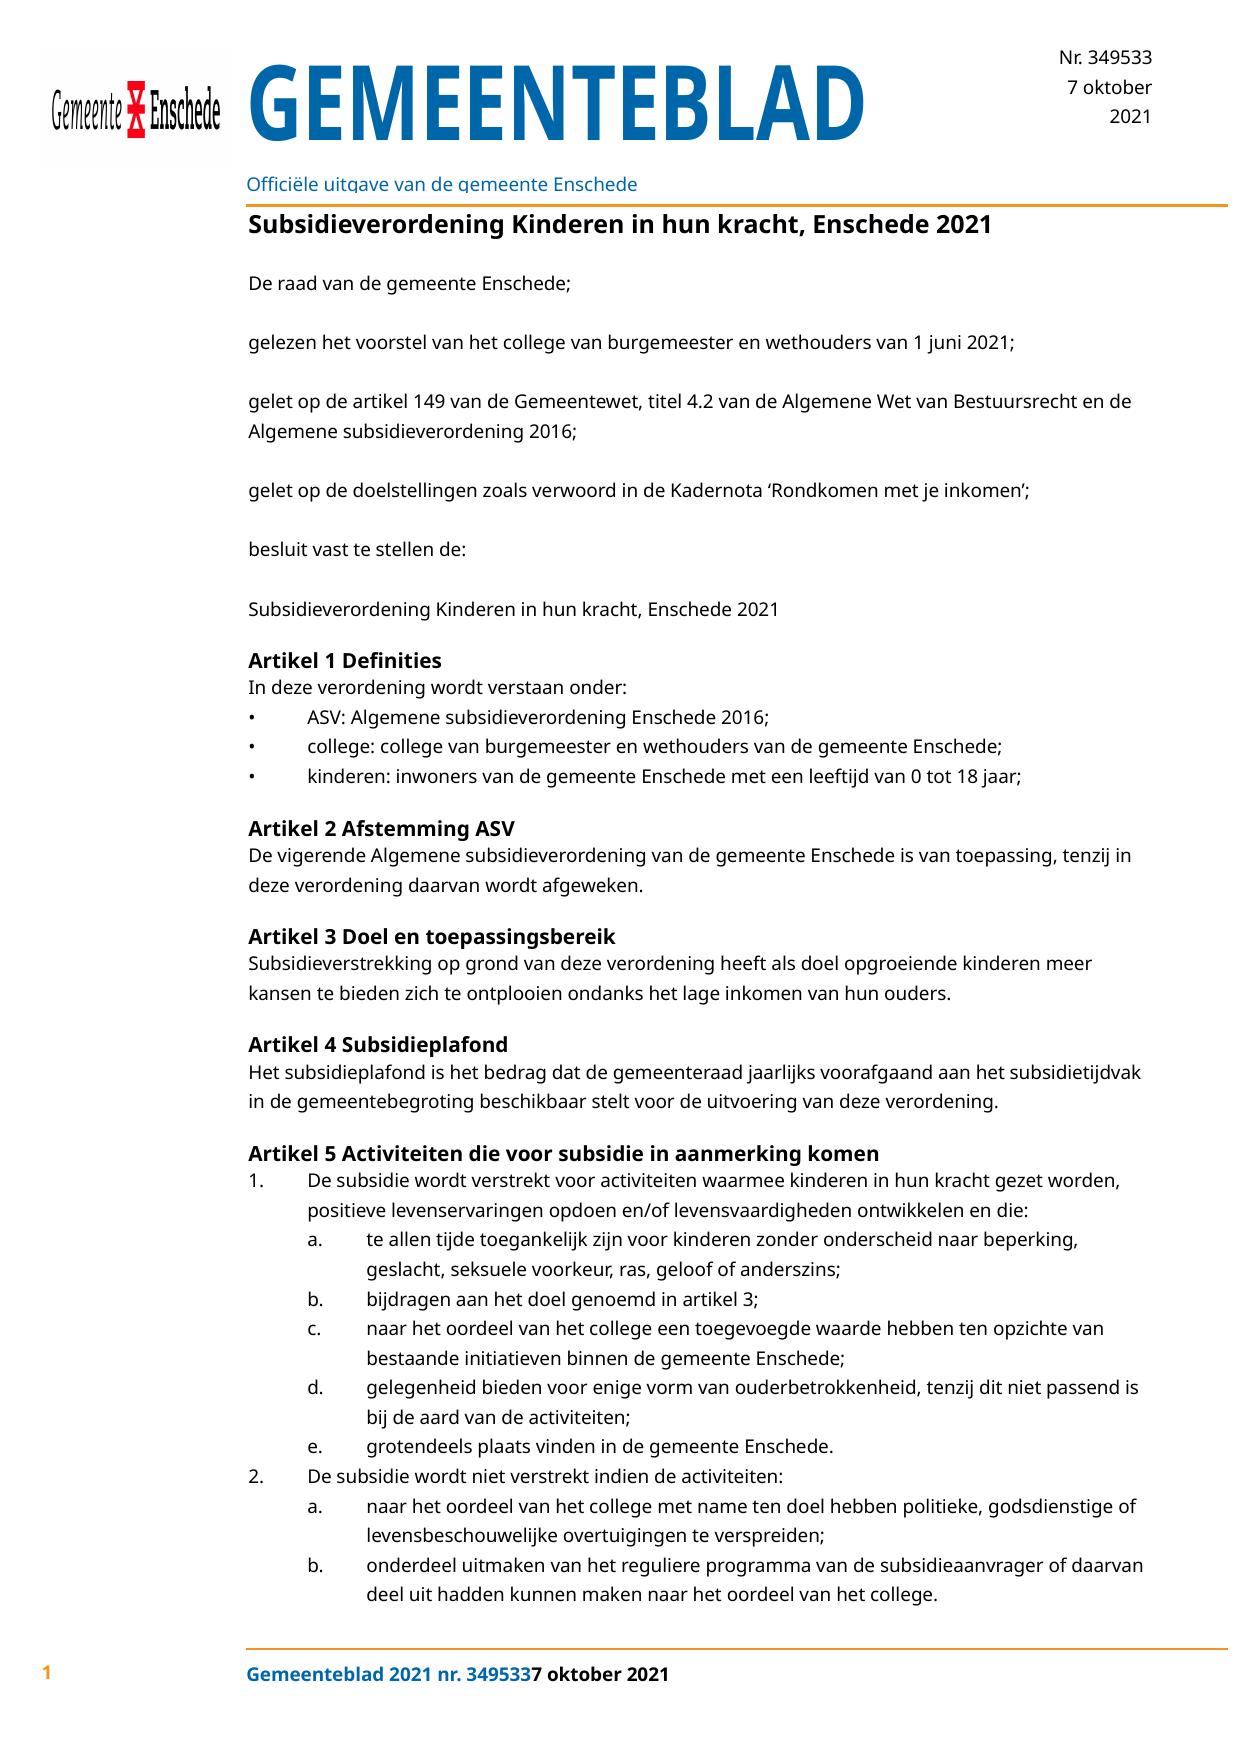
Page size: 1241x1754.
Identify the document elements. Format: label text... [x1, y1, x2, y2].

text besluit vast te stellen de: [248, 537, 1152, 562]
text Artikel 1 Definities [248, 646, 1152, 674]
list naar het oordeel van het college met name ten doel hebben politieke, godsdienstige of levensbeschouwelijke overtuigingen te verspreiden; [307, 1493, 1152, 1548]
text In deze verordening wordt verstaan onder: [248, 674, 1152, 700]
text De raad van de gemeente Enschede; [248, 270, 1152, 296]
list grotendeels plaats vinden in de gemeente Enschede. [307, 1434, 1152, 1459]
list kinderen: inwoners van de gemeente Enschede met een leeftijd van 0 tot 18 jaar; [248, 763, 1152, 789]
text gelezen het voorstel van het college van burgemeester en wethouders van 1 juni 2021; [248, 329, 1152, 355]
text Subsidieverordening Kinderen in hun kracht, Enschede 2021 [248, 207, 1152, 241]
text Artikel 3 Doel en toepassingsbereik [248, 922, 1152, 951]
list te allen tijde toegankelijk zijn voor kinderen zonder onderscheid naar beperking, geslacht, seksuele voorkeur, ras, geloof of anderszins; [307, 1227, 1152, 1282]
picture [41, 47, 231, 172]
list onderdeel uitmaken van het reguliere programma van de subsidieaanvrager of daarvan deel uit hadden kunnen maken naar het oordeel van het college. [307, 1552, 1152, 1607]
text gelet op de doelstellingen zoals verwoord in de Kadernota ‘Rondkomen met je inkomen’; [248, 477, 1152, 503]
list De subsidie wordt niet verstrekt indien de activiteiten: [248, 1463, 1152, 1489]
text gelet op de artikel 149 van de Gemeentewet, titel 4.2 van de Algemene Wet van Bestuursrecht en de Algemene subsidieverordening 2016; [248, 389, 1152, 444]
text Artikel 4 Subsidieplafond [248, 1031, 1152, 1059]
list bijdragen aan het doel genoemd in artikel 3; [307, 1286, 1152, 1312]
text Subsidieverordening Kinderen in hun kracht, Enschede 2021 [248, 596, 1152, 621]
text Artikel 5 Activiteiten die voor subsidie in aanmerking komen [248, 1139, 1152, 1167]
text Subsidieverstrekking op grond van deze verordening heeft als doel opgroeiende kinderen meer kansen te bieden zich te ontplooien ondanks het lage inkomen van hun ouders. [248, 951, 1152, 1006]
list ASV: Algemene subsidieverordening Enschede 2016; [248, 704, 1152, 730]
list college: college van burgemeester en wethouders van de gemeente Enschede; [248, 734, 1152, 759]
text Het subsidieplafond is het bedrag dat de gemeenteraad jaarlijks voorafgaand aan het subsidietijdvak in de gemeentebegroting beschikbaar stelt voor de uitvoering van deze verordening. [248, 1059, 1152, 1114]
text Artikel 2 Afstemming ASV [248, 814, 1152, 842]
text De vigerende Algemene subsidieverordening van de gemeente Enschede is van toepassing, tenzij in deze verordening daarvan wordt afgeweken. [248, 842, 1152, 897]
list De subsidie wordt verstrekt voor activiteiten waarmee kinderen in hun kracht gezet worden, positieve levenservaringen opdoen en/of levensvaardigheden ontwikkelen en die: [248, 1167, 1152, 1223]
list gelegenheid bieden voor enige vorm van ouderbetrokkenheid, tenzij dit niet passend is bij de aard van de activiteiten; [307, 1374, 1152, 1430]
list naar het oordeel van het college een toegevoegde waarde hebben ten opzichte van bestaande initiatieven binnen de gemeente Enschede; [307, 1315, 1152, 1371]
